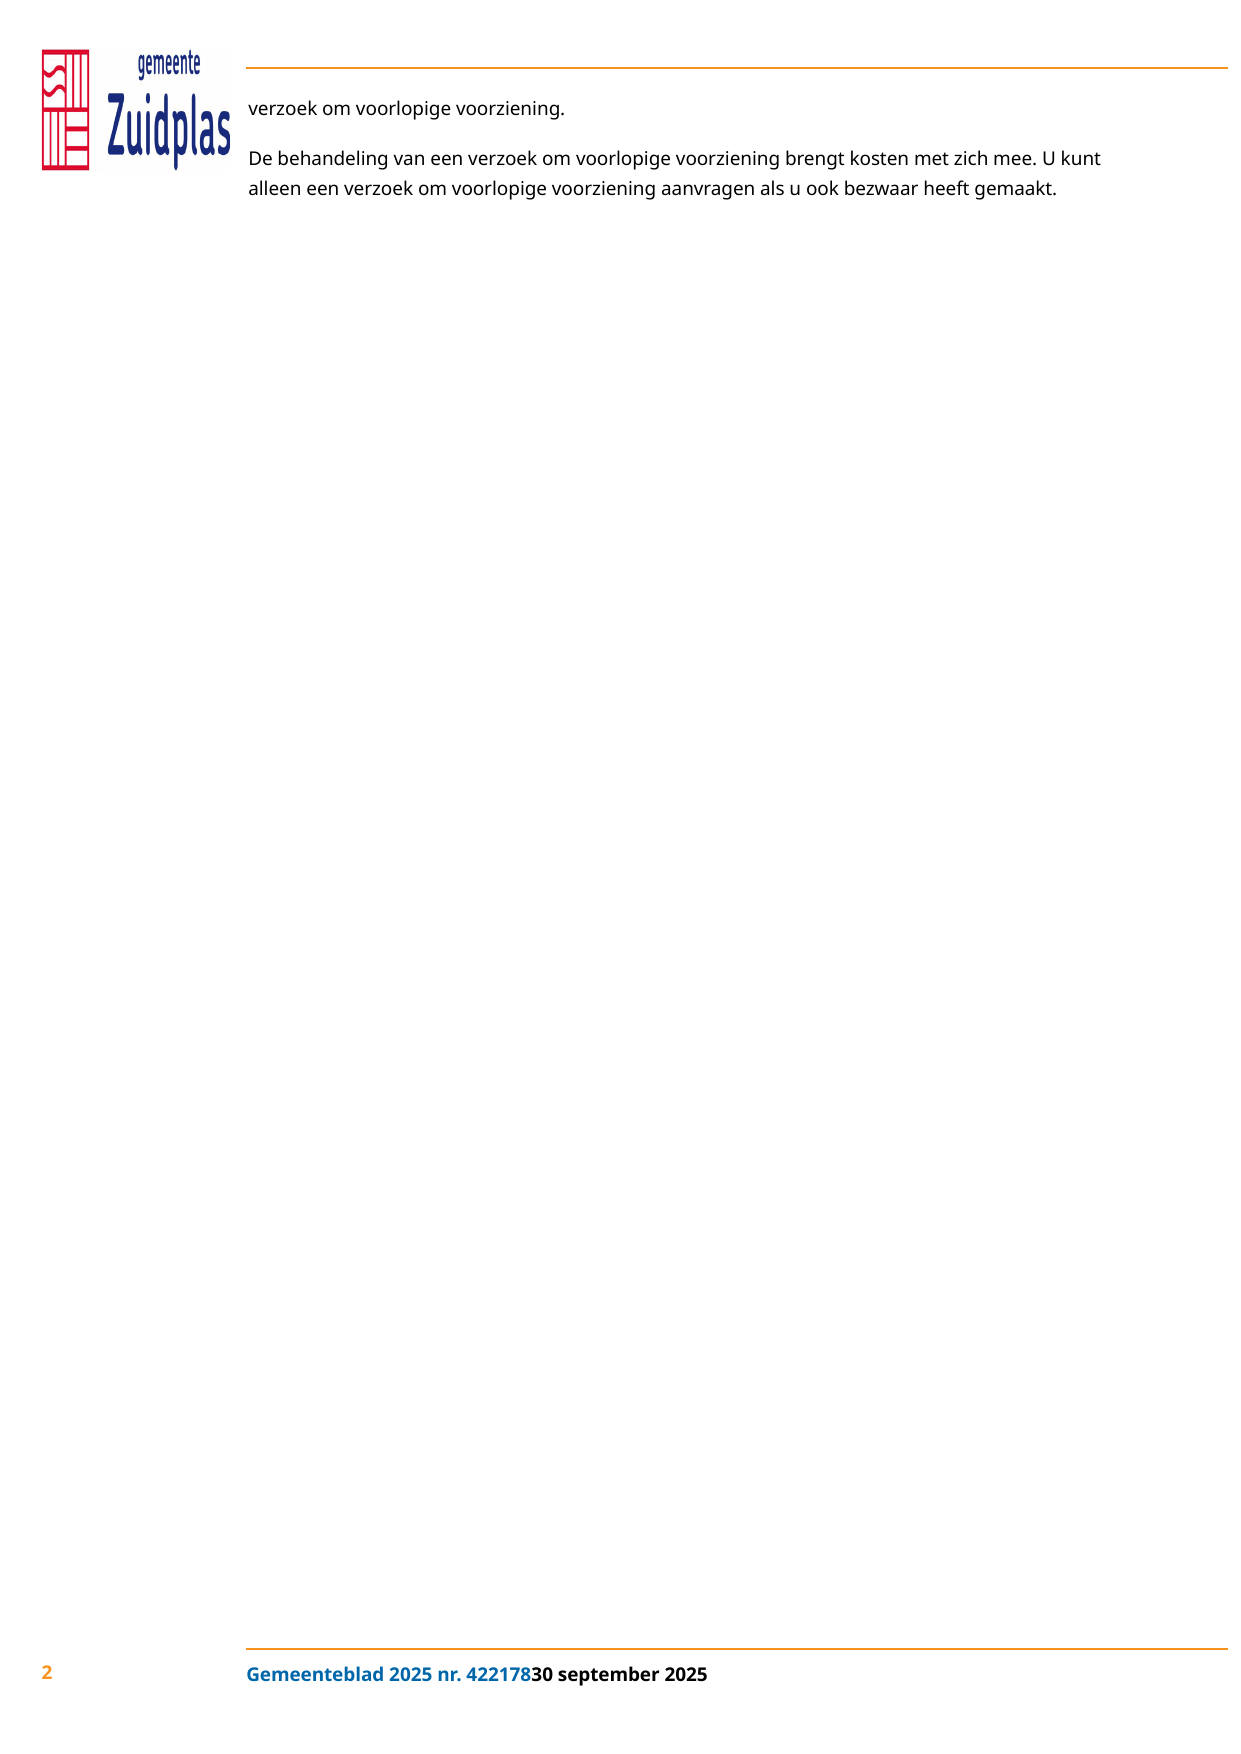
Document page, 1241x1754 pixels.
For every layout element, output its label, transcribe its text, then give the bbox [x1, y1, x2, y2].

text verzoek om voorlopige voorziening. [248, 95, 1152, 121]
picture [41, 47, 231, 172]
text De behandeling van een verzoek om voorlopige voorziening brengt kosten met zich mee. U kunt alleen een verzoek om voorlopige voorziening aanvragen als u ook bezwaar heeft gemaakt. [248, 145, 1152, 201]
